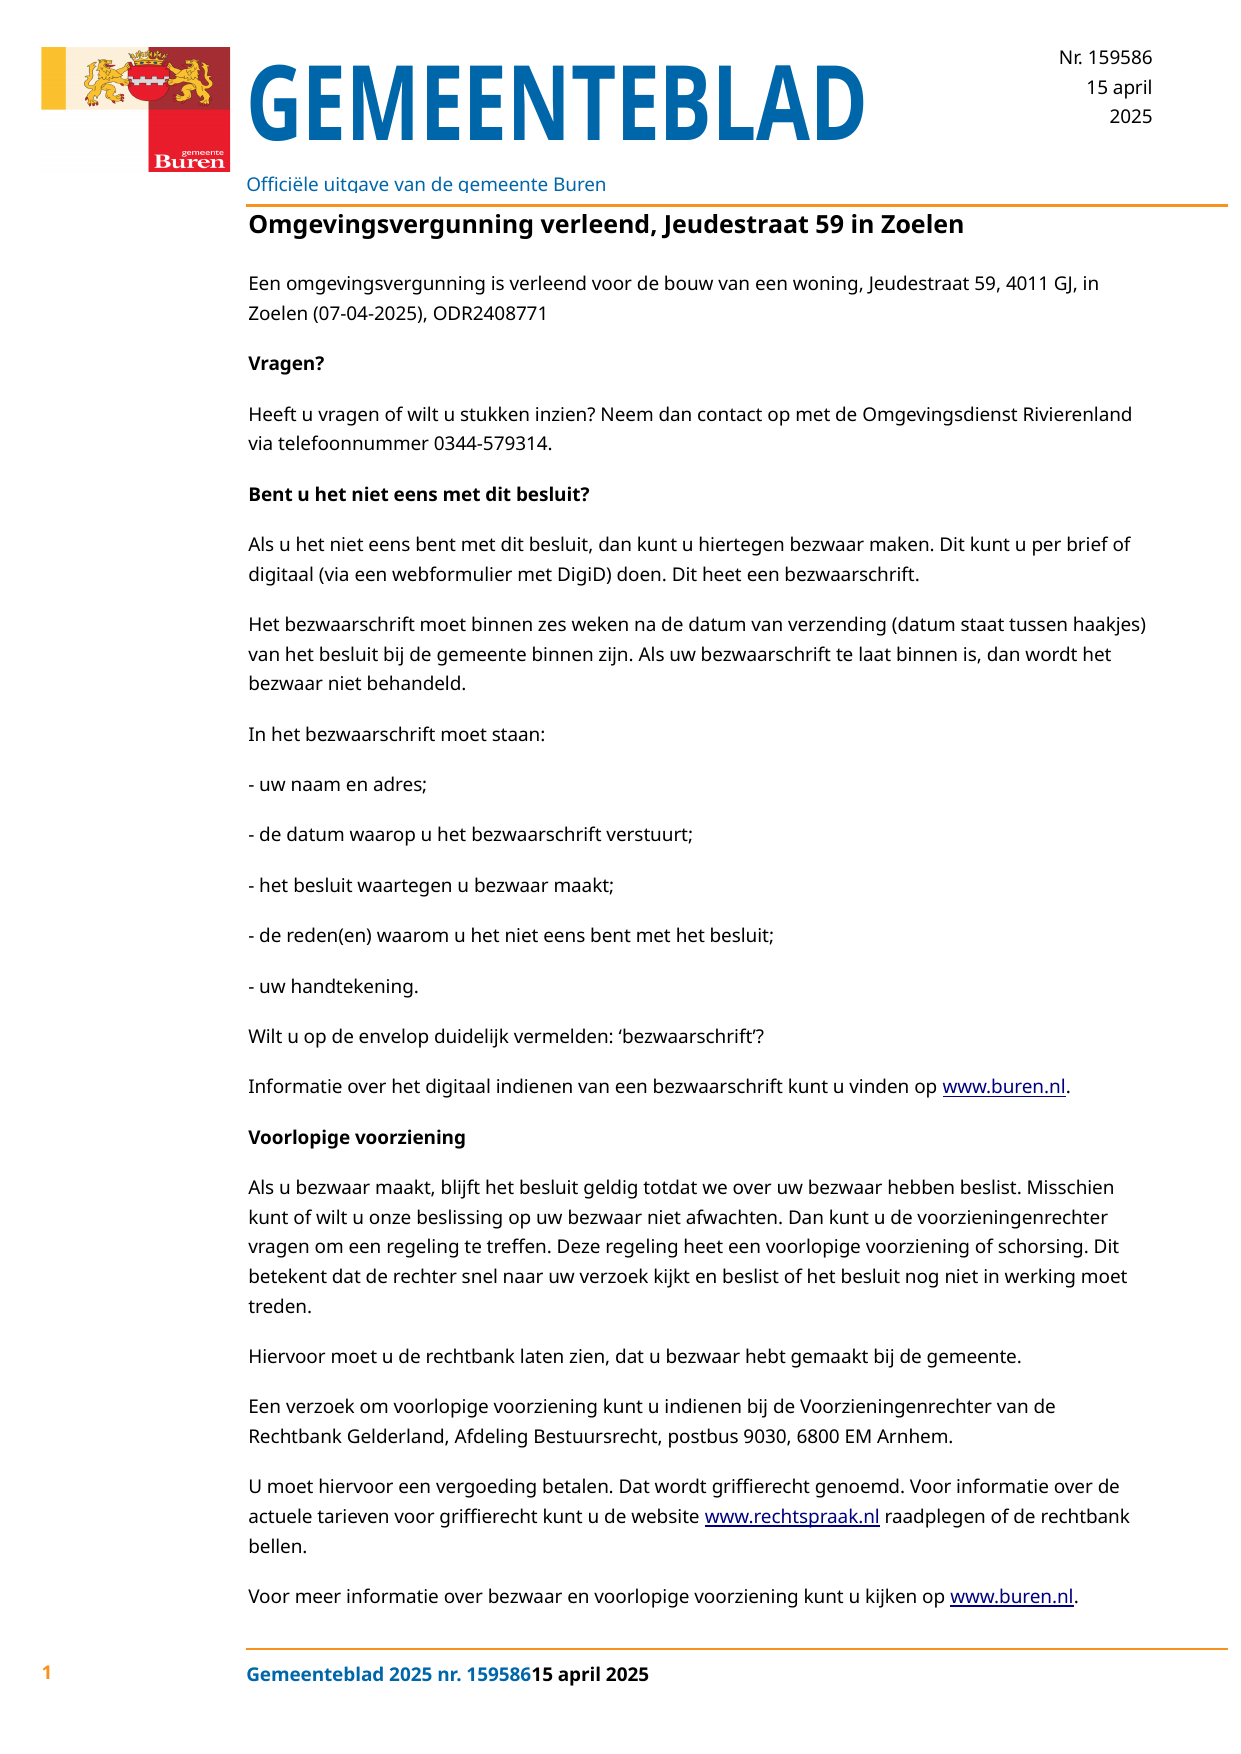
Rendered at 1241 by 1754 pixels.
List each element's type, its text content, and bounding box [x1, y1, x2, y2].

text Het bezwaarschrift moet binnen zes weken na de datum van verzending (datum staat tussen haakjes) van het besluit bij de gemeente binnen zijn. Als uw bezwaarschrift te laat binnen is, dan wordt het bezwaar niet behandeld. [248, 611, 1152, 696]
text Bent u het niet eens met dit besluit? [248, 481, 1152, 506]
text - uw naam en adres; [248, 771, 1152, 797]
text - de reden(en) waarom u het niet eens bent met het besluit; [248, 922, 1152, 948]
text Hiervoor moet u de rechtbank laten zien, dat u bezwaar hebt gemaakt bij de gemeente. [248, 1343, 1152, 1369]
text Omgevingsvergunning verleend, Jeudestraat 59 in Zoelen [248, 207, 1152, 241]
text - het besluit waartegen u bezwaar maakt; [248, 872, 1152, 898]
text Informatie over het digitaal indienen van een bezwaarschrift kunt u vinden op www.buren.nl. [248, 1074, 1152, 1099]
text Heeft u vragen of wilt u stukken inzien? Neem dan contact op met de Omgevingsdienst Rivierenland via telefoonnummer 0344-579314. [248, 401, 1152, 456]
text Als u het niet eens bent met dit besluit, dan kunt u hiertegen bezwaar maken. Dit kunt u per brief of digitaal (via een webformulier met DigiD) doen. Dit heet een bezwaarschrift. [248, 531, 1152, 586]
text Voorlopige voorziening [248, 1124, 1152, 1150]
text Voor meer informatie over bezwaar en voorlopige voorziening kunt u kijken op www.buren.nl. [248, 1583, 1152, 1609]
text Een verzoek om voorlopige voorziening kunt u indienen bij de Voorzieningenrechter van de Rechtbank Gelderland, Afdeling Bestuursrecht, postbus 9030, 6800 EM Arnhem. [248, 1394, 1152, 1449]
picture [41, 47, 231, 172]
text Wilt u op de envelop duidelijk vermelden: ‘bezwaarschrift’? [248, 1023, 1152, 1049]
text - de datum waarop u het bezwaarschrift verstuurt; [248, 822, 1152, 847]
text Als u bezwaar maakt, blijft het besluit geldig totdat we over uw bezwaar hebben beslist. Misschien kunt of wilt u onze beslissing op uw bezwaar niet afwachten. Dan kunt u de voorzieningenrechter vragen om een regeling te treffen. Deze regeling heet een voorlopige voorziening of schorsing. Dit betekent dat de rechter snel naar uw verzoek kijkt en beslist of het besluit nog niet in werking moet treden. [248, 1174, 1152, 1318]
text U moet hiervoor een vergoeding betalen. Dat wordt griffierecht genoemd. Voor informatie over de actuele tarieven voor griffierecht kunt u de website www.rechtspraak.nl raadplegen of de rechtbank bellen. [248, 1474, 1152, 1558]
text Vragen? [248, 350, 1152, 376]
text In het bezwaarschrift moet staan: [248, 721, 1152, 746]
text - uw handtekening. [248, 973, 1152, 998]
text Een omgevingsvergunning is verleend voor de bouw van een woning, Jeudestraat 59, 4011 GJ, in Zoelen (07-04-2025), ODR2408771 [248, 270, 1152, 326]
